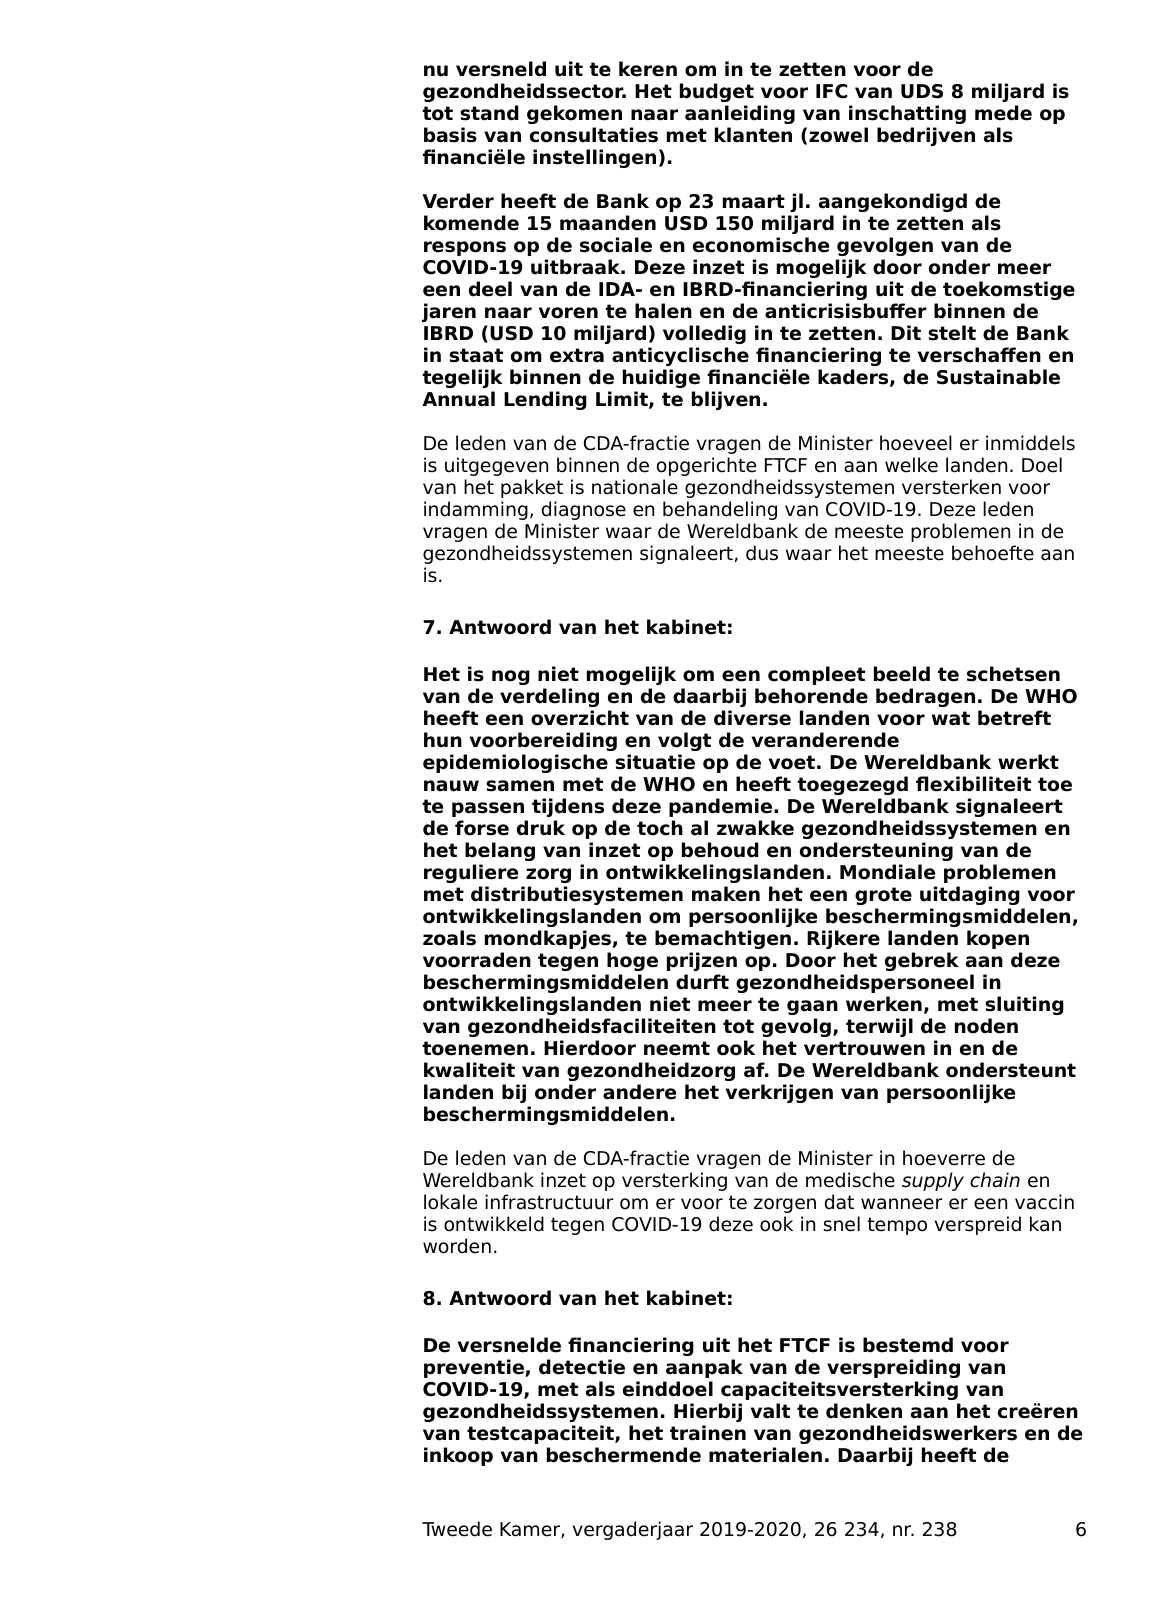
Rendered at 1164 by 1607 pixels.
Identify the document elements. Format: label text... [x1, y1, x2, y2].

text Verder heeft de Bank op 23 maart jl. aangekondigd de komende 15 maanden USD 150 miljard in te zetten als respons op de sociale en economische gevolgen van de COVID-19 uitbraak. Deze inzet is mogelijk door onder meer een deel van de IDA- en IBRD-financiering uit de toekomstige jaren naar voren te halen en de anticrisisbuffer binnen de IBRD (USD 10 miljard) volledig in te zetten. Dit stelt de Bank in staat om extra anticyclische financiering te verschaffen en tegelijk binnen de huidige financiële kaders, de Sustainable Annual Lending Limit, te blijven. [422, 191, 1087, 411]
text De versnelde financiering uit het FTCF is bestemd voor preventie, detectie en aanpak van de verspreiding van COVID-19, met als einddoel capaciteitsversterking van gezondheidssystemen. Hierbij valt te denken aan het creëren van testcapaciteit, het trainen van gezondheidswerkers en de inkoop van beschermende materialen. Daarbij heeft de [422, 1334, 1087, 1466]
text Het is nog niet mogelijk om een compleet beeld te schetsen van de verdeling en de daarbij behorende bedragen. De WHO heeft een overzicht van de diverse landen voor wat betreft hun voorbereiding en volgt de veranderende epidemiologische situatie op de voet. De Wereldbank werkt nauw samen met de WHO en heeft toegezegd flexibiliteit toe te passen tijdens deze pandemie. De Wereldbank signaleert de forse druk op de toch al zwakke gezondheidssystemen en het belang van inzet op behoud en ondersteuning van de reguliere zorg in ontwikkelingslanden. Mondiale problemen met distributiesystemen maken het een grote uitdaging voor ontwikkelingslanden om persoonlijke beschermingsmiddelen, zoals mondkapjes, te bemachtigen. Rijkere landen kopen voorraden tegen hoge prijzen op. Door het gebrek aan deze beschermingsmiddelen durft gezondheidspersoneel in ontwikkelingslanden niet meer te gaan werken, met sluiting van gezondheidsfaciliteiten tot gevolg, terwijl de noden toenemen. Hierdoor neemt ook het vertrouwen in en de kwaliteit van gezondheidzorg af. De Wereldbank ondersteunt landen bij onder andere het verkrijgen van persoonlijke beschermingsmiddelen. [422, 664, 1087, 1126]
text nu versneld uit te keren om in te zetten voor de gezondheidssector. Het budget voor IFC van UDS 8 miljard is tot stand gekomen naar aanleiding van inschatting mede op basis van consultaties met klanten (zowel bedrijven als financiële instellingen). [422, 59, 1087, 169]
subtitle 8. Antwoord van het kabinet: [422, 1288, 1087, 1309]
text De leden van de CDA-fractie vragen de Minister hoeveel er inmiddels is uitgegeven binnen de opgerichte FTCF en aan welke landen. Doel van het pakket is nationale gezondheidssystemen versterken voor indamming, diagnose en behandeling van COVID-19. Deze leden vragen de Minister waar de Wereldbank de meeste problemen in de gezondheidssystemen signaleert, dus waar het meeste behoefte aan is. [422, 433, 1087, 587]
subtitle 7. Antwoord van het kabinet: [422, 617, 1087, 639]
text De leden van de CDA-fractie vragen de Minister in hoeverre de Wereldbank inzet op versterking van de medische supply chain en lokale infrastructuur om er voor te zorgen dat wanneer er een vaccin is ontwikkeld tegen COVID-19 deze ook in snel tempo verspreid kan worden. [422, 1148, 1087, 1258]
